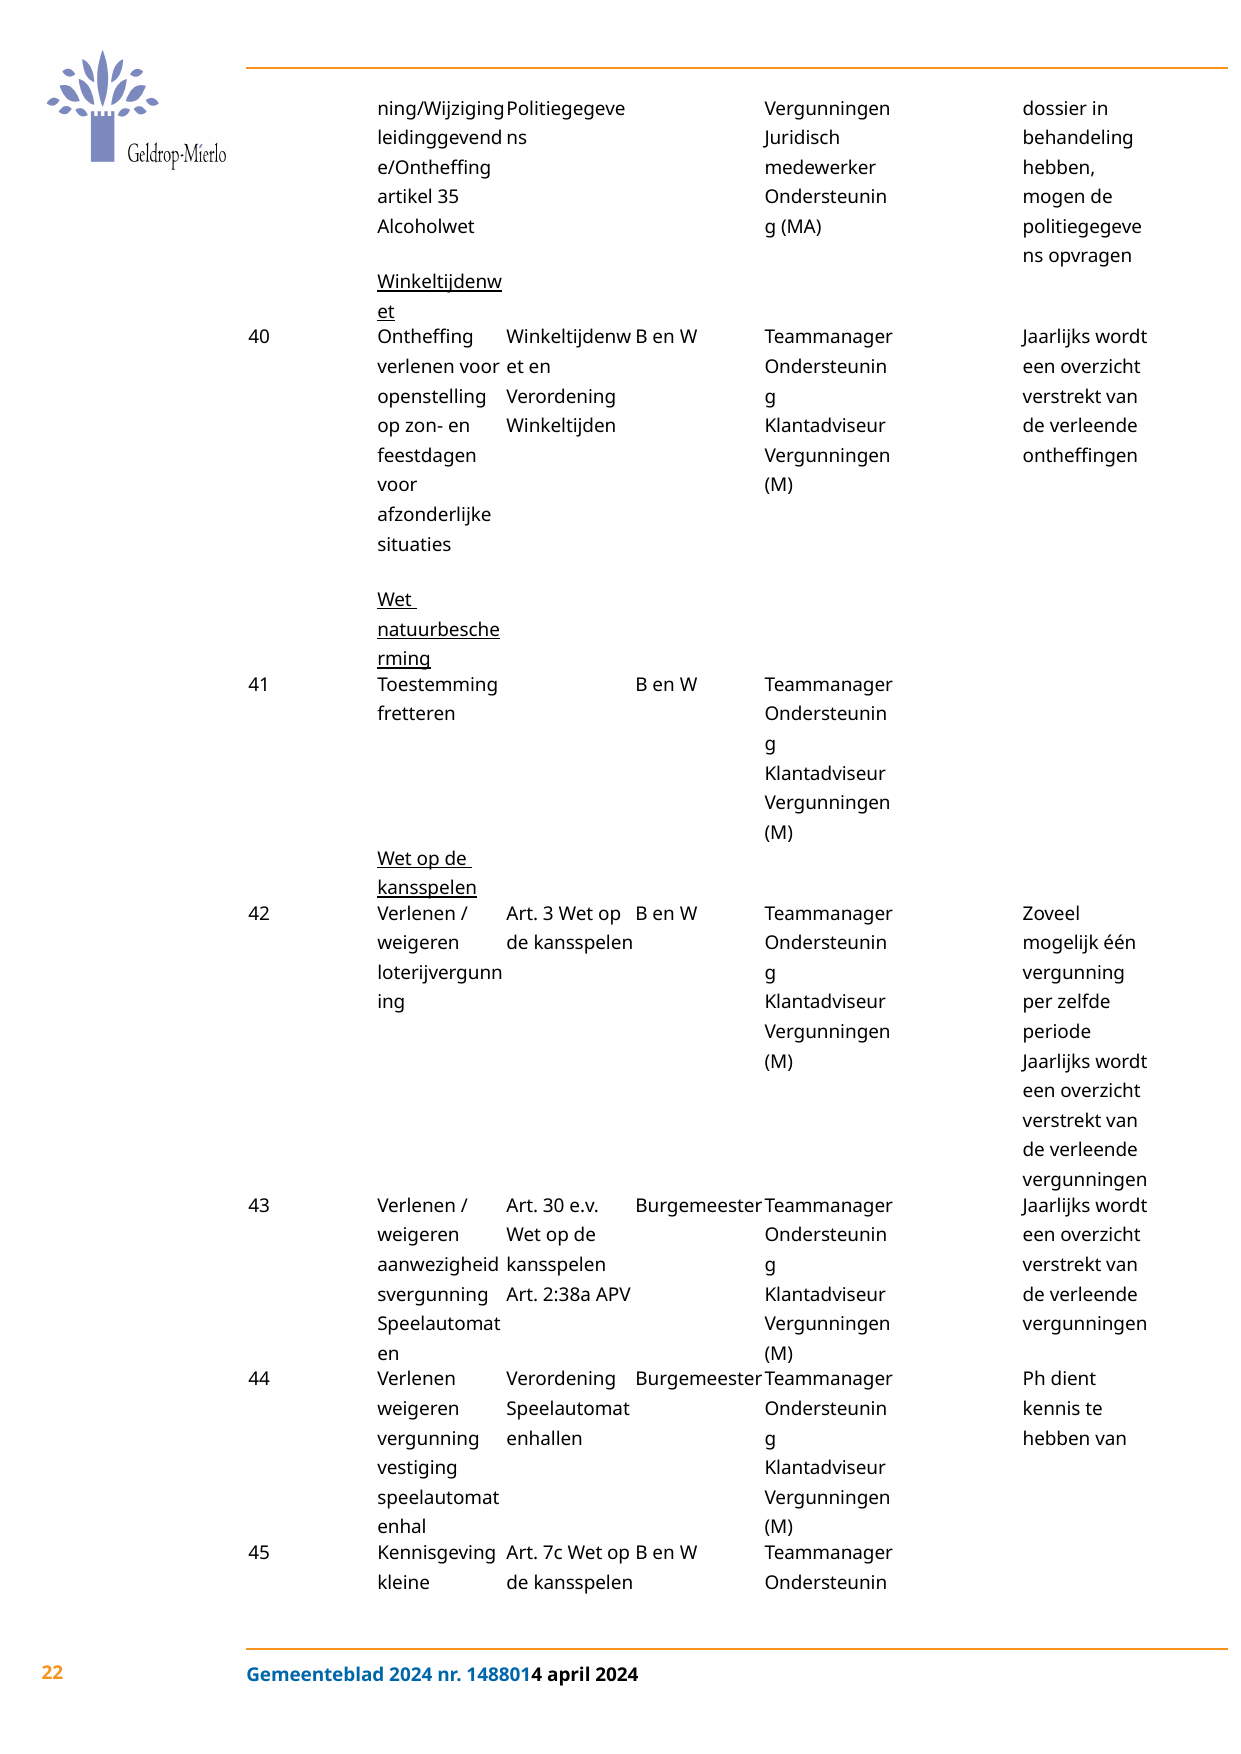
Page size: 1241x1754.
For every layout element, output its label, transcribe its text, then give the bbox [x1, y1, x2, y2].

table_cell [1023, 1539, 1152, 1594]
table_cell dossier in behandeling hebben, mogen de politiegegevens opvragen [1023, 95, 1152, 268]
table_cell [894, 324, 1022, 586]
table_cell Winkeltijdenwet [377, 269, 506, 324]
table_cell Wet natuurbescherming [377, 586, 506, 671]
table_cell Teammanager Ondersteuning Klantadviseur Vergunningen (M) [764, 671, 893, 845]
table_cell [1023, 671, 1152, 845]
table_cell [894, 671, 1022, 845]
table_cell [506, 671, 635, 845]
table_cell Zoveel mogelijk één vergunning per zelfde periode Jaarlijks wordt een overzicht verstrekt van de verleende vergunningen [1023, 900, 1152, 1192]
table_cell Art. 30 e.v. Wet op de kansspelen Art. 2:38a APV [506, 1192, 635, 1366]
table_cell [248, 95, 377, 268]
table_cell [248, 845, 377, 900]
table_cell [506, 845, 635, 900]
table_cell [248, 269, 377, 324]
table_cell [1023, 586, 1152, 671]
table_cell 40 [248, 324, 377, 586]
table_cell Teammanager Ondersteuning Klantadviseur Vergunningen (M) [764, 324, 893, 586]
picture [41, 47, 231, 172]
table_cell [764, 586, 893, 671]
table_cell Burgemeester [635, 1192, 764, 1366]
table_cell Verlenen / weigeren aanwezigheidsvergunning Speelautomaten [377, 1192, 506, 1366]
table_cell Ph dient kennis te hebben van [1023, 1366, 1152, 1539]
table_cell B en W [635, 671, 764, 845]
table_cell [764, 269, 893, 324]
table_cell ning/Wijziging leidinggevende/Ontheffing artikel 35 Alcoholwet [377, 95, 506, 268]
table_cell 43 [248, 1192, 377, 1366]
table_cell [894, 269, 1022, 324]
table_cell [635, 845, 764, 900]
table_cell [1023, 269, 1152, 324]
table_cell Kennisgeving kleine [377, 1539, 506, 1594]
table_cell Teammanager Ondersteuning Klantadviseur Vergunningen (M) [764, 1192, 893, 1366]
table_cell Teammanager Ondersteuning Klantadviseur Vergunningen (M) [764, 1366, 893, 1539]
table_cell Burgemeester [635, 1366, 764, 1539]
table_cell [635, 586, 764, 671]
table_cell [894, 586, 1022, 671]
table_cell [894, 845, 1022, 900]
table_cell [894, 95, 1022, 268]
table_cell Winkeltijdenwet en Verordening Winkeltijden [506, 324, 635, 586]
table_cell [894, 900, 1022, 1192]
table_cell [506, 586, 635, 671]
table_cell Jaarlijks wordt een overzicht verstrekt van de verleende vergunningen [1023, 1192, 1152, 1366]
table_cell Politiegegevens [506, 95, 635, 268]
table_cell [894, 1366, 1022, 1539]
table_cell [635, 95, 764, 268]
table_cell [248, 586, 377, 671]
table_cell Art. 3 Wet op de kansspelen [506, 900, 635, 1192]
table_cell 41 [248, 671, 377, 845]
table_cell [1023, 845, 1152, 900]
table_cell B en W [635, 900, 764, 1192]
table_cell [894, 1192, 1022, 1366]
table_cell Verordening Speelautomatenhallen [506, 1366, 635, 1539]
table_cell Teammanager Ondersteuning Klantadviseur Vergunningen (M) [764, 900, 893, 1192]
table_cell Jaarlijks wordt een overzicht verstrekt van de verleende ontheffingen [1023, 324, 1152, 586]
table_cell 44 [248, 1366, 377, 1539]
table_cell [894, 1539, 1022, 1594]
table_cell [635, 269, 764, 324]
table_cell Toestemming fretteren [377, 671, 506, 845]
table_cell Teammanager Ondersteunin [764, 1539, 893, 1594]
table_cell Verlenen / weigeren loterijvergunning [377, 900, 506, 1192]
table_cell Art. 7c Wet op de kansspelen [506, 1539, 635, 1594]
table_cell 45 [248, 1539, 377, 1594]
table_cell Verlenen weigeren vergunning vestiging speelautomatenhal [377, 1366, 506, 1539]
table_cell B en W [635, 1539, 764, 1594]
table_cell [764, 845, 893, 900]
table_cell Ontheffing verlenen voor openstelling op zon- en feestdagen voor afzonderlijke situaties [377, 324, 506, 586]
table_cell B en W [635, 324, 764, 586]
table_cell Wet op de kansspelen [377, 845, 506, 900]
table_cell 42 [248, 900, 377, 1192]
table_cell Vergunningen Juridisch medewerker Ondersteuning (MA) [764, 95, 893, 268]
table_cell [506, 269, 635, 324]
